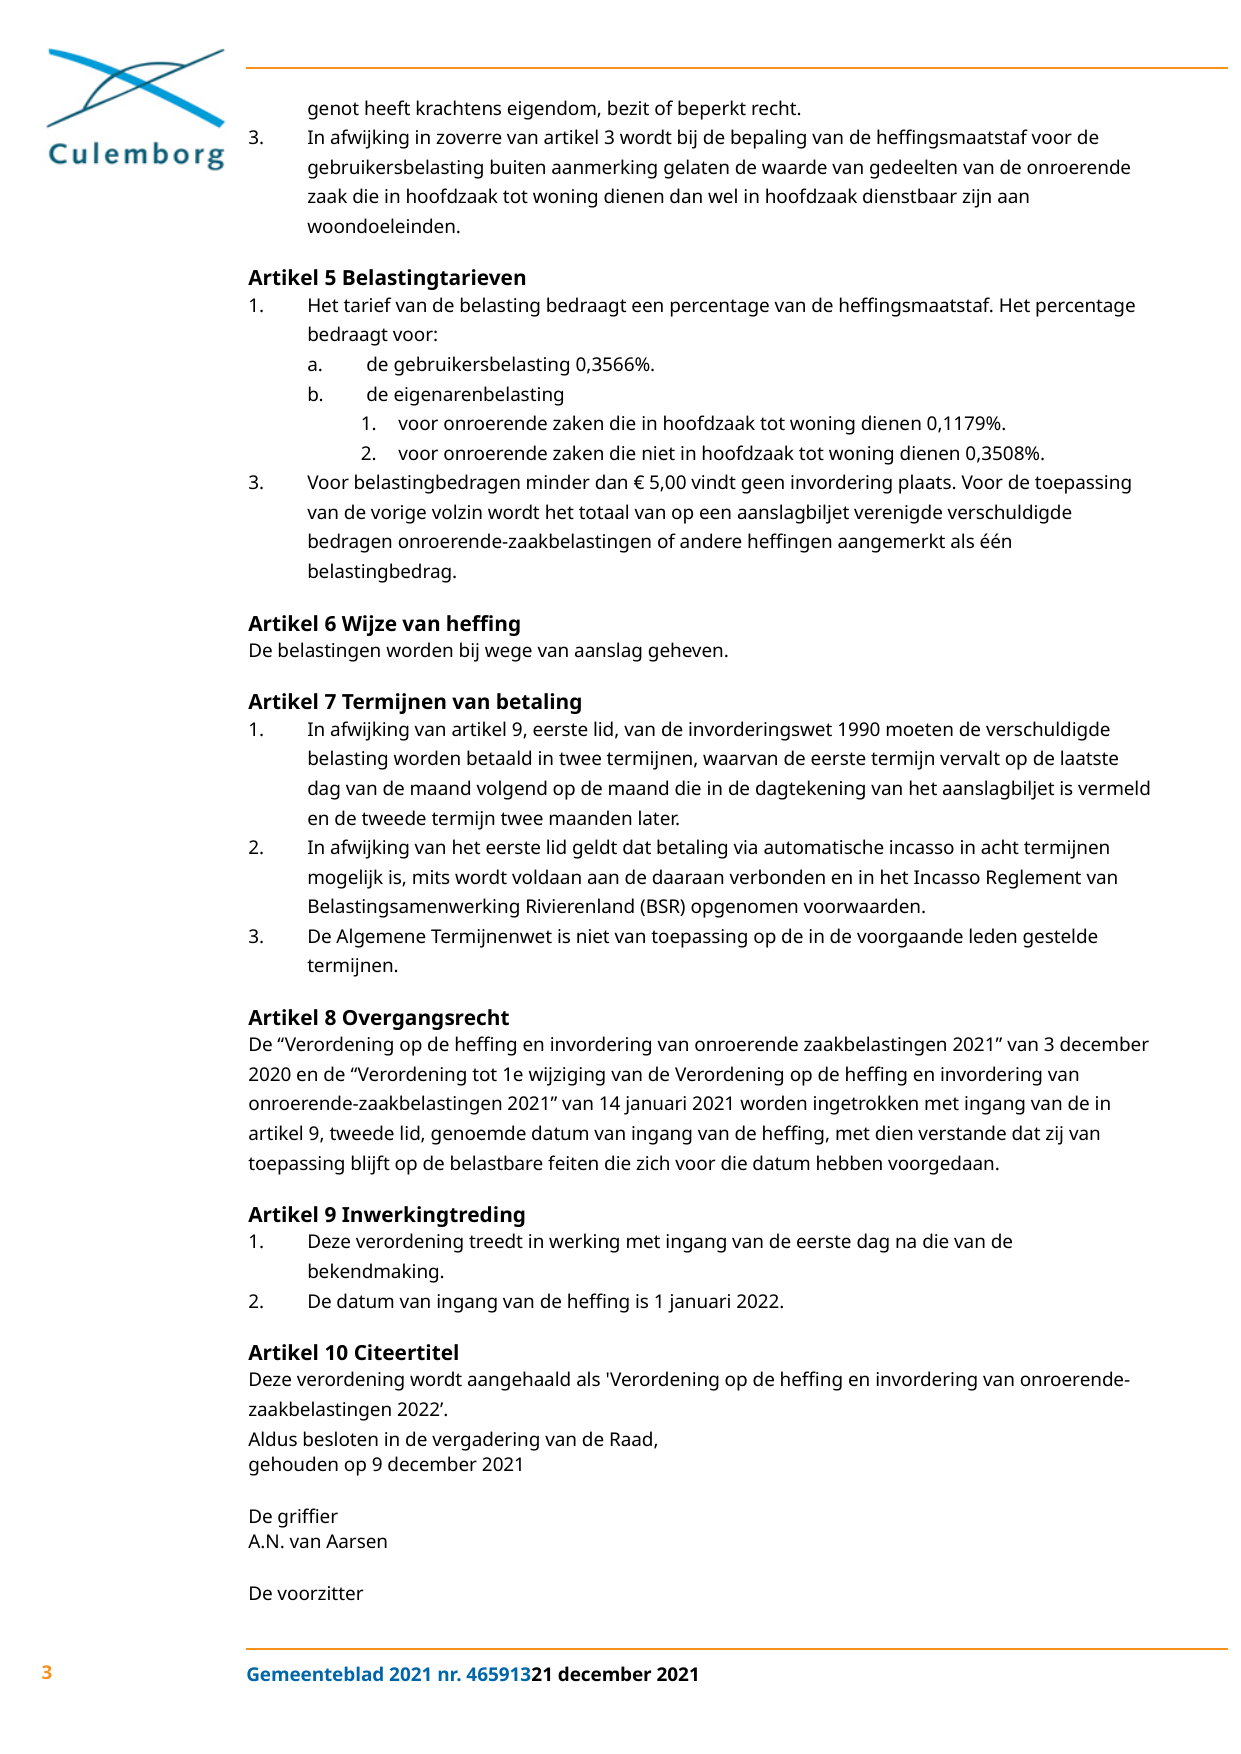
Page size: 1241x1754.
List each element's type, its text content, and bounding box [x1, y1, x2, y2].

text De voorzitter [248, 1580, 1152, 1606]
text De “Verordening op de heffing en invordering van onroerende zaakbelastingen 2021” van 3 december 2020 en de “Verordening tot 1e wijziging van de Verordening op de heffing en invordering van onroerende-zaakbelastingen 2021” van 14 januari 2021 worden ingetrokken met ingang van de in artikel 9, tweede lid, genoemde datum van ingang van de heffing, met dien verstande dat zij van toepassing blijft op de belastbare feiten die zich voor die datum hebben voorgedaan. [248, 1031, 1152, 1176]
text Artikel 7 Termijnen van betaling [248, 687, 1152, 716]
text A.N. van Aarsen [248, 1529, 1152, 1554]
list genot heeft krachtens eigendom, bezit of beperkt recht. [248, 95, 1152, 121]
list In afwijking van het eerste lid geldt dat betaling via automatische incasso in acht termijnen mogelijk is, mits wordt voldaan aan de daaraan verbonden en in het Incasso Reglement van Belastingsamenwerking Rivierenland (BSR) opgenomen voorwaarden. [248, 834, 1152, 919]
text Artikel 9 Inwerkingtreding [248, 1200, 1152, 1229]
list voor onroerende zaken die niet in hoofdzaak tot woning dienen 0,3508%. [361, 440, 1152, 466]
text gehouden op 9 december 2021 [248, 1452, 1152, 1477]
list Het tarief van de belasting bedraagt een percentage van de heffingsmaatstaf. Het percentage bedraagt voor: [248, 292, 1152, 347]
text De griffier [248, 1503, 1152, 1529]
list De datum van ingang van de heffing is 1 januari 2022. [248, 1288, 1152, 1313]
list In afwijking in zoverre van artikel 3 wordt bij de bepaling van de heffingsmaatstaf voor de gebruikersbelasting buiten aanmerking gelaten de waarde van gedeelten van de onroerende zaak die in hoofdzaak tot woning dienen dan wel in hoofdzaak dienstbaar zijn aan woondoeleinden. [248, 124, 1152, 239]
text Artikel 10 Citeertitel [248, 1338, 1152, 1367]
text Aldus besloten in de vergadering van de Raad, [248, 1426, 1152, 1452]
text De belastingen worden bij wege van aanslag geheven. [248, 637, 1152, 663]
text Artikel 6 Wijze van heffing [248, 609, 1152, 637]
list voor onroerende zaken die in hoofdzaak tot woning dienen 0,1179%. [361, 410, 1152, 436]
text Artikel 5 Belastingtarieven [248, 263, 1152, 292]
list de gebruikersbelasting 0,3566%. [307, 351, 1152, 377]
list De Algemene Termijnenwet is niet van toepassing op de in de voorgaande leden gestelde termijnen. [248, 923, 1152, 978]
list In afwijking van artikel 9, eerste lid, van de invorderingswet 1990 moeten de verschuldigde belasting worden betaald in twee termijnen, waarvan de eerste termijn vervalt op de laatste dag van de maand volgend op de maand die in de dagtekening van het aanslagbiljet is vermeld en de tweede termijn twee maanden later. [248, 716, 1152, 830]
list de eigenarenbelasting [307, 381, 1152, 406]
list Deze verordening treedt in werking met ingang van de eerste dag na die van de bekendmaking. [248, 1229, 1152, 1284]
text Deze verordening wordt aangehaald als 'Verordening op de heffing en invordering van onroerende-zaakbelastingen 2022’. [248, 1367, 1152, 1422]
list Voor belastingbedragen minder dan € 5,00 vindt geen invordering plaats. Voor de toepassing van de vorige volzin wordt het totaal van op een aanslagbiljet verenigde verschuldigde bedragen onroerende-zaakbelastingen of andere heffingen aangemerkt als één belastingbedrag. [248, 469, 1152, 584]
text Artikel 8 Overgangsrecht [248, 1003, 1152, 1031]
picture [41, 47, 231, 172]
